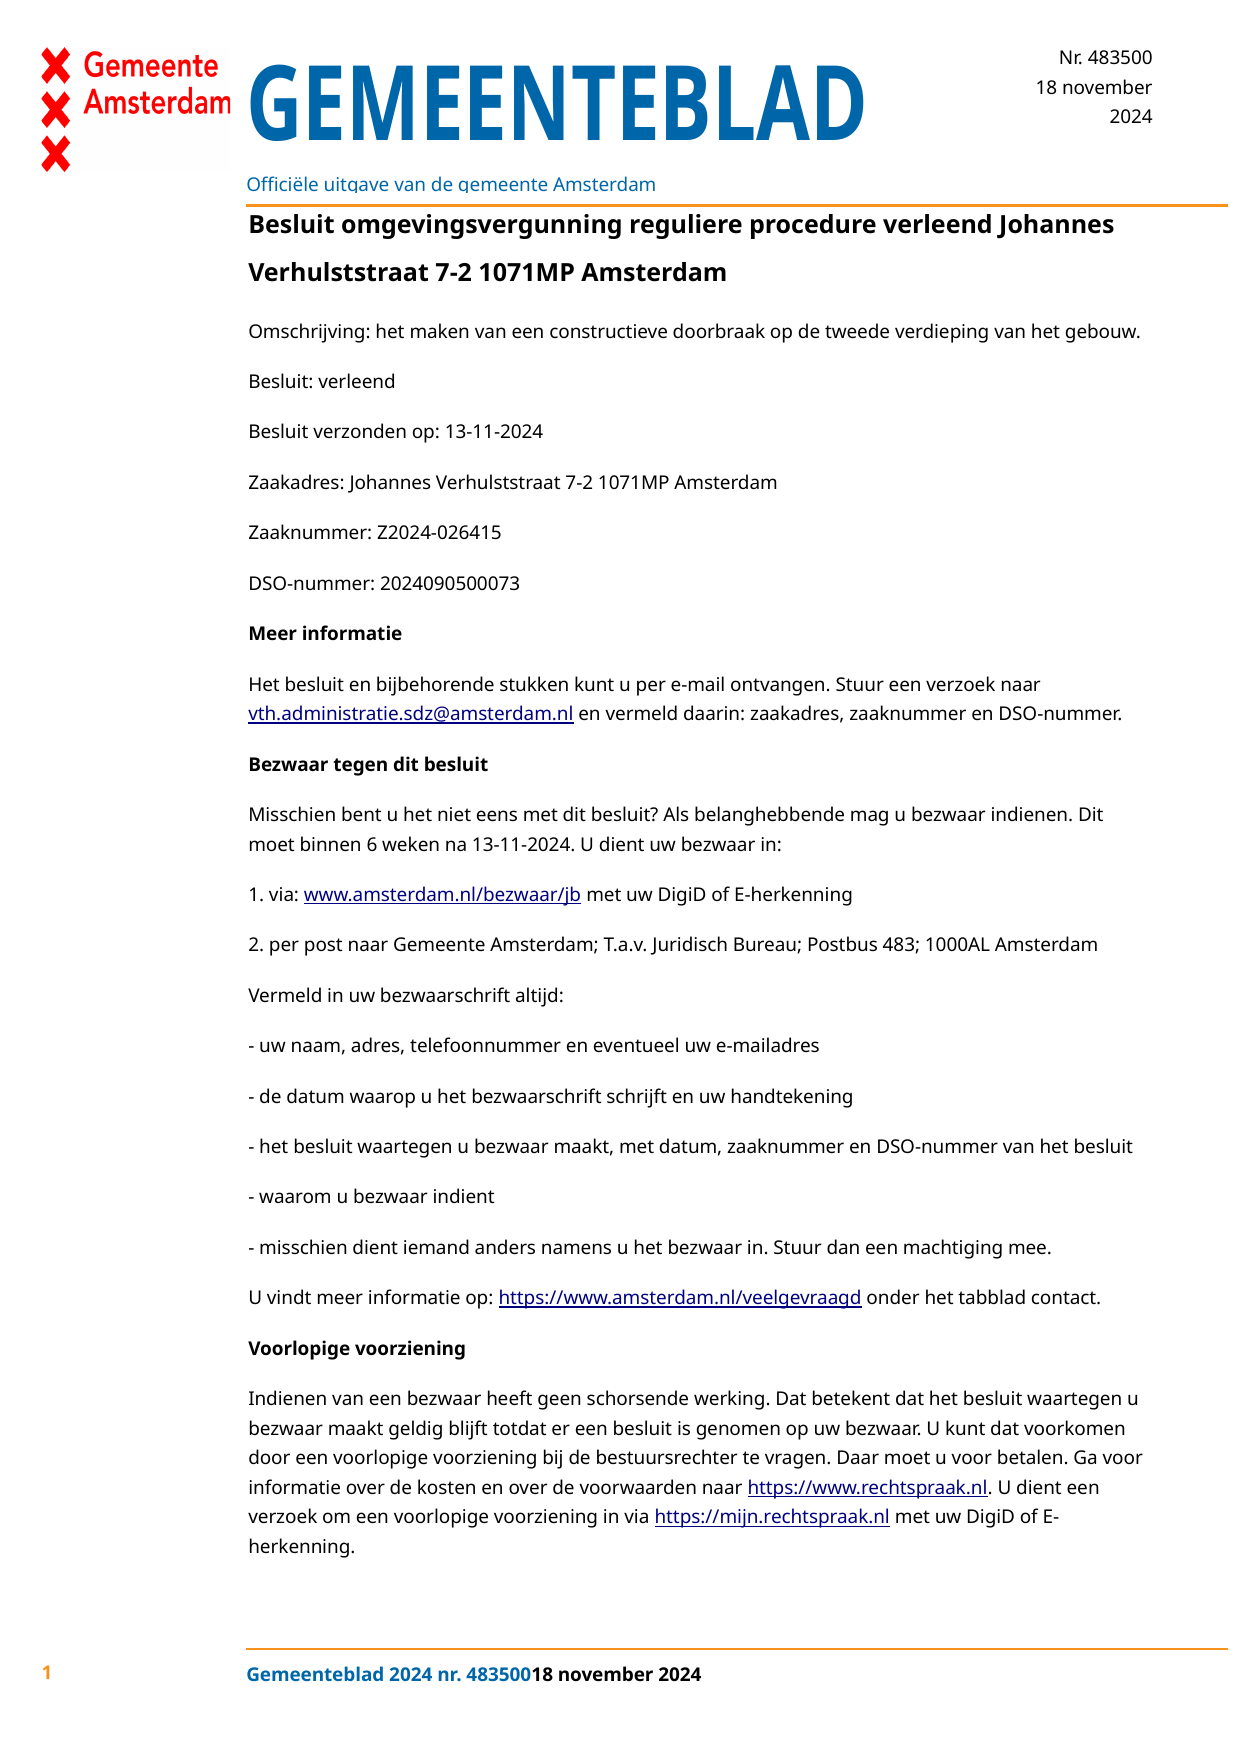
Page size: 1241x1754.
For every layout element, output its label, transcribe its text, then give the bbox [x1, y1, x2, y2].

text Indienen van een bezwaar heeft geen schorsende werking. Dat betekent dat het besluit waartegen u bezwaar maakt geldig blijft totdat er een besluit is genomen op uw bezwaar. U kunt dat voorkomen door een voorlopige voorziening bij de bestuursrechter te vragen. Daar moet u voor betalen. Ga voor informatie over de kosten en over de voorwaarden naar https://www.rechtspraak.nl. U dient een verzoek om een voorlopige voorziening in via https://mijn.rechtspraak.nl met uw DigiD of E-herkenning. [248, 1385, 1152, 1559]
text Misschien bent u het niet eens met dit besluit? Als belanghebbende mag u bezwaar indienen. Dit moet binnen 6 weken na 13-11-2024. U dient uw bezwaar in: [248, 801, 1152, 857]
text - misschien dient iemand anders namens u het bezwaar in. Stuur dan een machtiging mee. [248, 1234, 1152, 1260]
text 2. per post naar Gemeente Amsterdam; T.a.v. Juridisch Bureau; Postbus 483; 1000AL Amsterdam [248, 932, 1152, 957]
text Vermeld in uw bezwaarschrift altijd: [248, 982, 1152, 1008]
text Voorlopige voorziening [248, 1335, 1152, 1361]
text Besluit: verleend [248, 368, 1152, 394]
text Zaakadres: Johannes Verhulststraat 7-2 1071MP Amsterdam [248, 469, 1152, 495]
text 1. via: www.amsterdam.nl/bezwaar/jb met uw DigiD of E-herkenning [248, 881, 1152, 907]
text Besluit verzonden op: 13-11-2024 [248, 419, 1152, 444]
text - waarom u bezwaar indient [248, 1184, 1152, 1209]
text Bezwaar tegen dit besluit [248, 751, 1152, 777]
text DSO-nummer: 2024090500073 [248, 570, 1152, 596]
text - uw naam, adres, telefoonnummer en eventueel uw e-mailadres [248, 1032, 1152, 1058]
text Besluit omgevingsvergunning reguliere procedure verleend Johannes Verhulststraat 7-2 1071MP Amsterdam [248, 207, 1152, 288]
text U vindt meer informatie op: https://www.amsterdam.nl/veelgevraagd onder het tabblad contact. [248, 1284, 1152, 1310]
text Het besluit en bijbehorende stukken kunt u per e-mail ontvangen. Stuur een verzoek naar vth.administratie.sdz@amsterdam.nl en vermeld daarin: zaakadres, zaaknummer en DSO-nummer. [248, 671, 1152, 726]
picture [41, 47, 231, 172]
text Zaaknummer: Z2024-026415 [248, 519, 1152, 545]
text Omschrijving: het maken van een constructieve doorbraak op de tweede verdieping van het gebouw. [248, 318, 1152, 344]
text Meer informatie [248, 620, 1152, 646]
text - het besluit waartegen u bezwaar maakt, met datum, zaaknummer en DSO-nummer van het besluit [248, 1133, 1152, 1159]
text - de datum waarop u het bezwaarschrift schrijft en uw handtekening [248, 1083, 1152, 1109]
